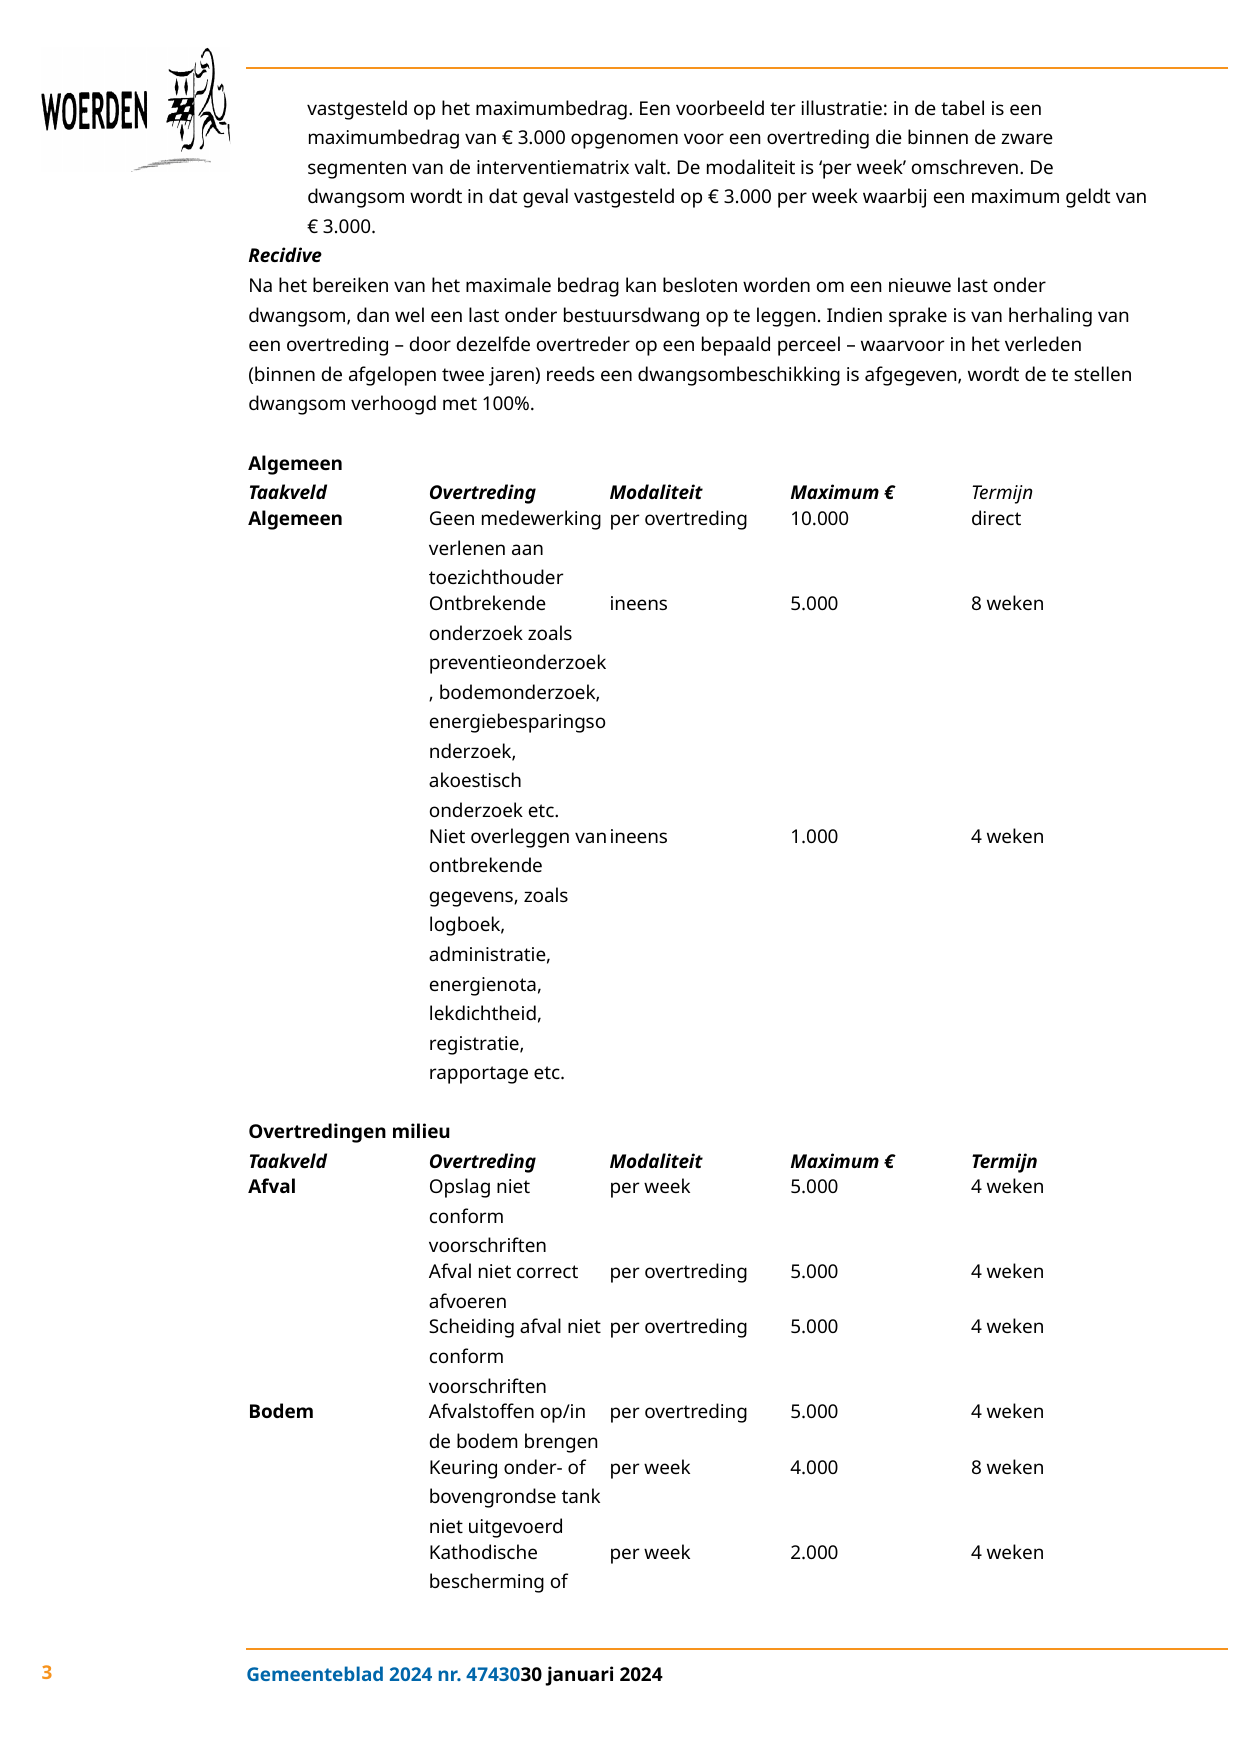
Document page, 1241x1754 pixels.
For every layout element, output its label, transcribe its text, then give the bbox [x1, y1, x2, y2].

table_cell Bodem [248, 1399, 429, 1454]
table_cell 4 weken [971, 823, 1152, 1085]
table_cell per overtreding [609, 1314, 790, 1399]
table_header Maximum € [790, 1148, 971, 1173]
table_cell [248, 1314, 429, 1399]
table_cell 4.000 [790, 1454, 971, 1539]
table_cell 8 weken [971, 590, 1152, 823]
text Recidive [248, 243, 1152, 268]
table_cell ineens [609, 823, 790, 1085]
table_cell Kathodische bescherming of [429, 1539, 609, 1594]
table_cell Niet overleggen van ontbrekende gegevens, zoals logboek, administratie, energienota, lekdichtheid, registratie, rapportage etc. [429, 823, 609, 1085]
table_cell 4 weken [971, 1399, 1152, 1454]
table_cell 5.000 [790, 1174, 971, 1258]
table_header Termijn [971, 1148, 1152, 1173]
table_cell ineens [609, 590, 790, 823]
table_header Modaliteit [609, 1148, 790, 1173]
table_cell per overtreding [609, 505, 790, 590]
table_cell 5.000 [790, 590, 971, 823]
table_cell Afval [248, 1174, 429, 1258]
picture [41, 47, 231, 172]
table_cell 4 weken [971, 1174, 1152, 1258]
text Algemeen [248, 450, 1152, 476]
table_cell per week [609, 1539, 790, 1594]
table_cell Ontbrekende onderzoek zoals preventieonderzoek, bodemonderzoek, energiebesparingsonderzoek, akoestisch onderzoek etc. [429, 590, 609, 823]
table_cell 5.000 [790, 1399, 971, 1454]
table_cell 8 weken [971, 1454, 1152, 1539]
table_cell direct [971, 505, 1152, 590]
table_header Termijn [971, 480, 1152, 505]
table_cell Algemeen [248, 505, 429, 590]
table_cell [248, 1259, 429, 1314]
list vastgesteld op het maximumbedrag. Een voorbeeld ter illustratie: in de tabel is een maximumbedrag van € 3.000 opgenomen voor een overtreding die binnen de zware segmenten van de interventiematrix valt. De modaliteit is ‘per week’ omschreven. De dwangsom wordt in dat geval vastgesteld op € 3.000 per week waarbij een maximum geldt van € 3.000. [248, 95, 1152, 239]
table_cell Opslag niet conform voorschriften [429, 1174, 609, 1258]
table_cell per week [609, 1454, 790, 1539]
table_cell [248, 823, 429, 1085]
table_cell Geen medewerking verlenen aan toezichthouder [429, 505, 609, 590]
table_cell Scheiding afval niet conform voorschriften [429, 1314, 609, 1399]
table_cell per overtreding [609, 1259, 790, 1314]
table_cell [248, 590, 429, 823]
table_cell Afval niet correct afvoeren [429, 1259, 609, 1314]
table_cell 4 weken [971, 1314, 1152, 1399]
table_header Taakveld [248, 1148, 429, 1173]
table_cell 5.000 [790, 1259, 971, 1314]
table_header Overtreding [429, 1148, 609, 1173]
table_cell 4 weken [971, 1539, 1152, 1594]
table_cell 4 weken [971, 1259, 1152, 1314]
table_cell 5.000 [790, 1314, 971, 1399]
table_cell per week [609, 1174, 790, 1258]
table_cell 10.000 [790, 505, 971, 590]
text Overtredingen milieu [248, 1118, 1152, 1144]
table_header Overtreding [429, 480, 609, 505]
table_cell 2.000 [790, 1539, 971, 1594]
table_cell [248, 1539, 429, 1594]
table_header Maximum € [790, 480, 971, 505]
table_header Modaliteit [609, 480, 790, 505]
table_cell per overtreding [609, 1399, 790, 1454]
table_header Taakveld [248, 480, 429, 505]
table_cell [248, 1454, 429, 1539]
table_cell Afvalstoffen op/in de bodem brengen [429, 1399, 609, 1454]
text Na het bereiken van het maximale bedrag kan besloten worden om een nieuwe last onder dwangsom, dan wel een last onder bestuursdwang op te leggen. Indien sprake is van herhaling van een overtreding – door dezelfde overtreder op een bepaald perceel – waarvoor in het verleden (binnen de afgelopen twee jaren) reeds een dwangsombeschikking is afgegeven, wordt de te stellen dwangsom verhoogd met 100%. [248, 272, 1152, 416]
table_cell 1.000 [790, 823, 971, 1085]
table_cell Keuring onder- of bovengrondse tank niet uitgevoerd [429, 1454, 609, 1539]
